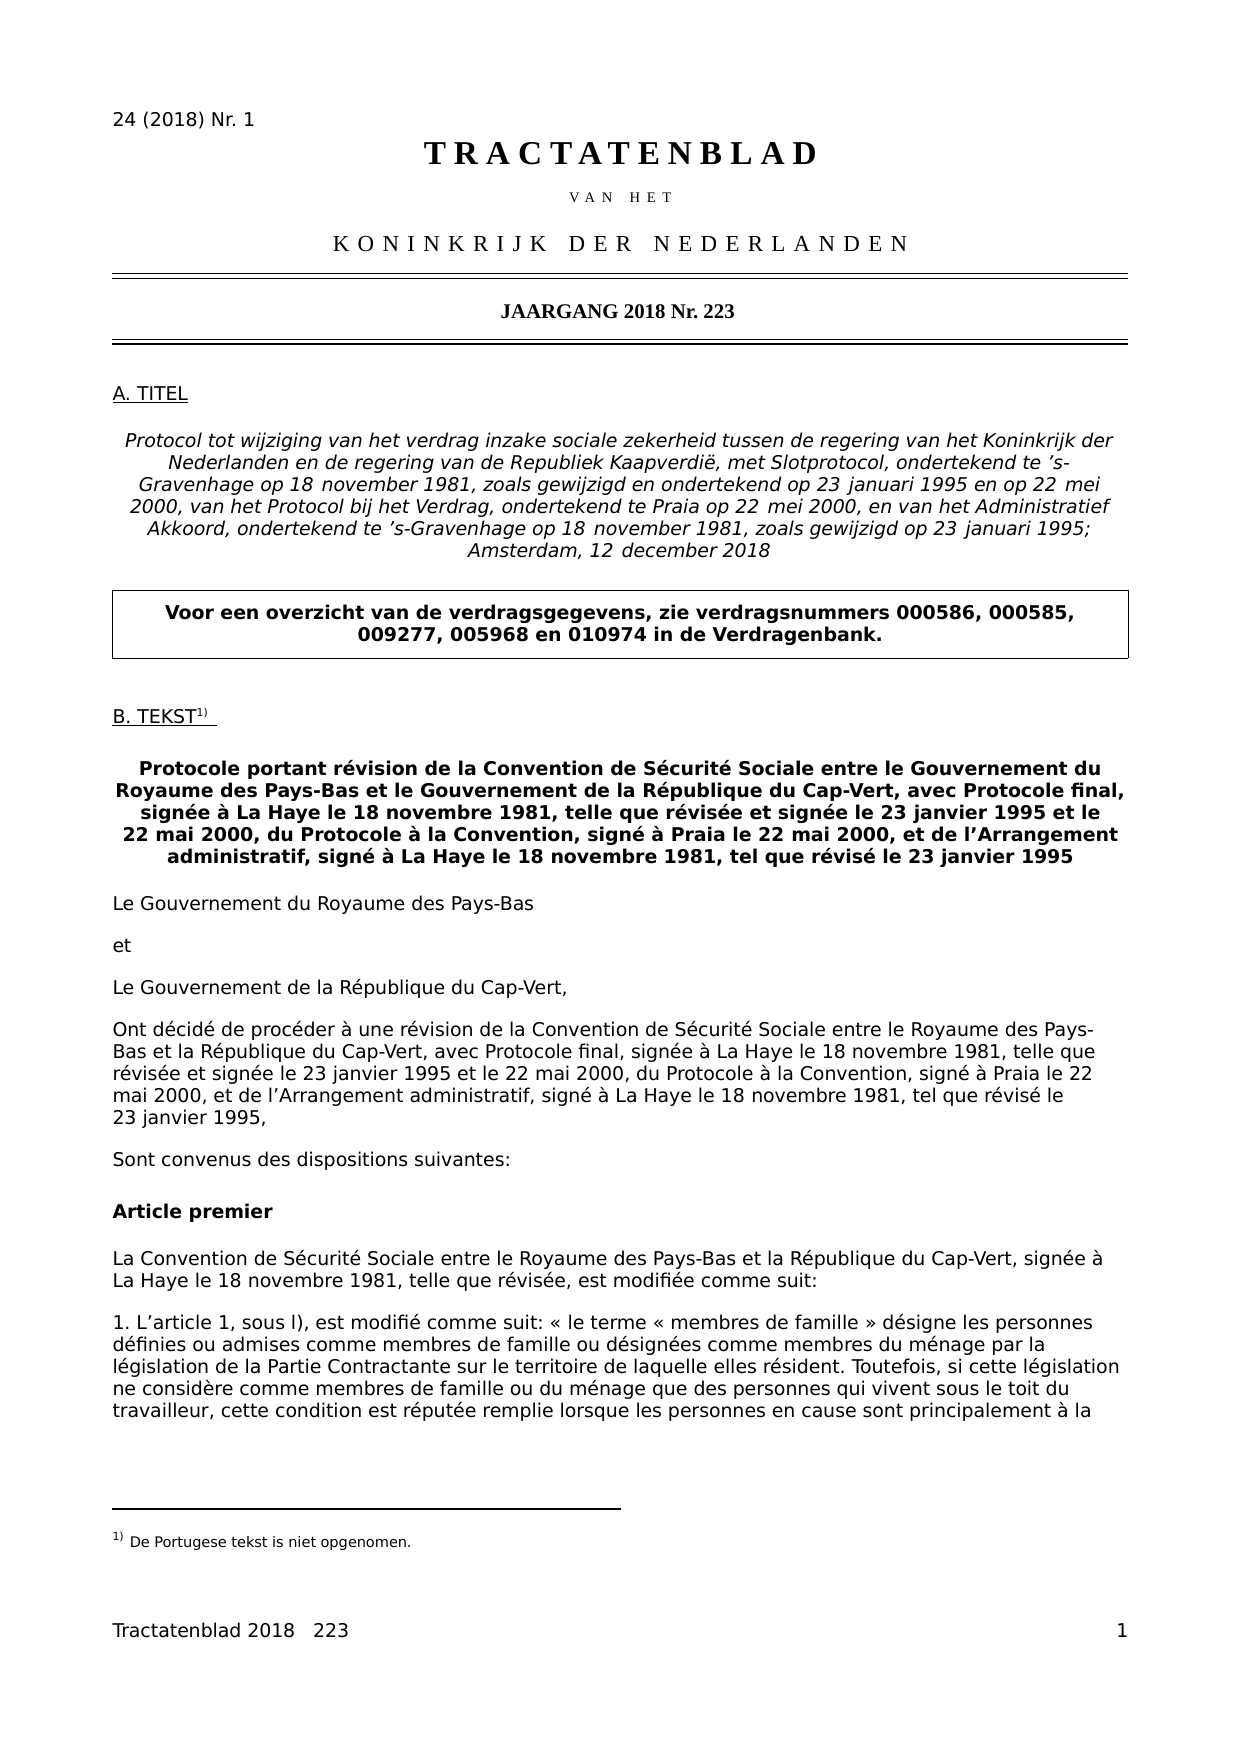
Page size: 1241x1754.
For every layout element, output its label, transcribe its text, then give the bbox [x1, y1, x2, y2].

text JAARGANG 2018 Nr. 223 [112, 299, 1128, 323]
subtitle A. TITEL [112, 383, 1128, 405]
text 24 (2018) Nr. 1 [112, 109, 1128, 131]
subtitle Protocole portant révision de la Convention de Sécurité Sociale entre le Gouvernement du Royaume des Pays-Bas et le Gouvernement de la République du Cap-Vert, avec Protocole final, signée à La Haye le 18 novembre 1981, telle que révisée et signée le 23 janvier 1995 et le 22 mai 2000, du Protocole à la Convention, signé à Praia le 22 mai 2000, et de l’Arrangement administratif, signé à La Haye le 18 novembre 1981, tel que révisé le 23 janvier 1995 [112, 758, 1128, 868]
text Sont convenus des dispositions suivantes: [112, 1149, 1128, 1171]
text Protocol tot wijziging van het verdrag inzake sociale zekerheid tussen de regering van het Koninkrijk der Nederlanden en de regering van de Republiek Kaapverdië, met Slotprotocol, ondertekend te ’s-Gravenhage op 18 november 1981, zoals gewijzigd en ondertekend op 23 januari 1995 en op 22 mei 2000, van het Protocol bij het Verdrag, ondertekend te Praia op 22 mei 2000, en van het Administratief Akkoord, ondertekend te ’s-Gravenhage op 18 november 1981, zoals gewijzigd op 23 januari 1995; [112, 430, 1128, 540]
text Le Gouvernement du Royaume des Pays-Bas [112, 893, 1128, 915]
subtitle B. TEKST [112, 706, 1128, 728]
text VAN HET [112, 189, 1128, 206]
text KONINKRIJK DER NEDERLANDEN [112, 229, 1128, 256]
text Ont décidé de procéder à une révision de la Convention de Sécurité Sociale entre le Royaume des Pays-Bas et la République du Cap-Vert, avec Protocole final, signée à La Haye le 18 novembre 1981, telle que révisée et signée le 23 janvier 1995 et le 22 mai 2000, du Protocole à la Convention, signé à Praia le 22 mai 2000, et de l’Arrangement administratif, signé à La Haye le 18 novembre 1981, tel que révisé le 23 janvier 1995, [112, 1019, 1128, 1129]
text et [112, 935, 1128, 957]
subtitle Article premier [112, 1201, 1128, 1223]
text Le Gouvernement de la République du Cap-Vert, [112, 977, 1128, 999]
text TRACTATENBLAD [112, 133, 1128, 172]
text Amsterdam, 12 december 2018 [112, 540, 1128, 562]
text 1. L’article 1, sous l), est modifié comme suit: « le terme « membres de famille » désigne les personnes définies ou admises comme membres de famille ou désignées comme membres du ménage par la législation de la Partie Contractante sur le territoire de laquelle elles résident. Toutefois, si cette législation ne considère comme membres de famille ou du ménage que des personnes qui vivent sous le toit du travailleur, cette condition est réputée remplie lorsque les personnes en cause sont principalement à la [112, 1312, 1128, 1422]
text La Convention de Sécurité Sociale entre le Royaume des Pays-Bas et la République du Cap-Vert, signée à La Haye le 18 novembre 1981, telle que révisée, est modifiée comme suit: [112, 1248, 1128, 1292]
text De Portugese tekst is niet opgenomen. [112, 1530, 1128, 1552]
